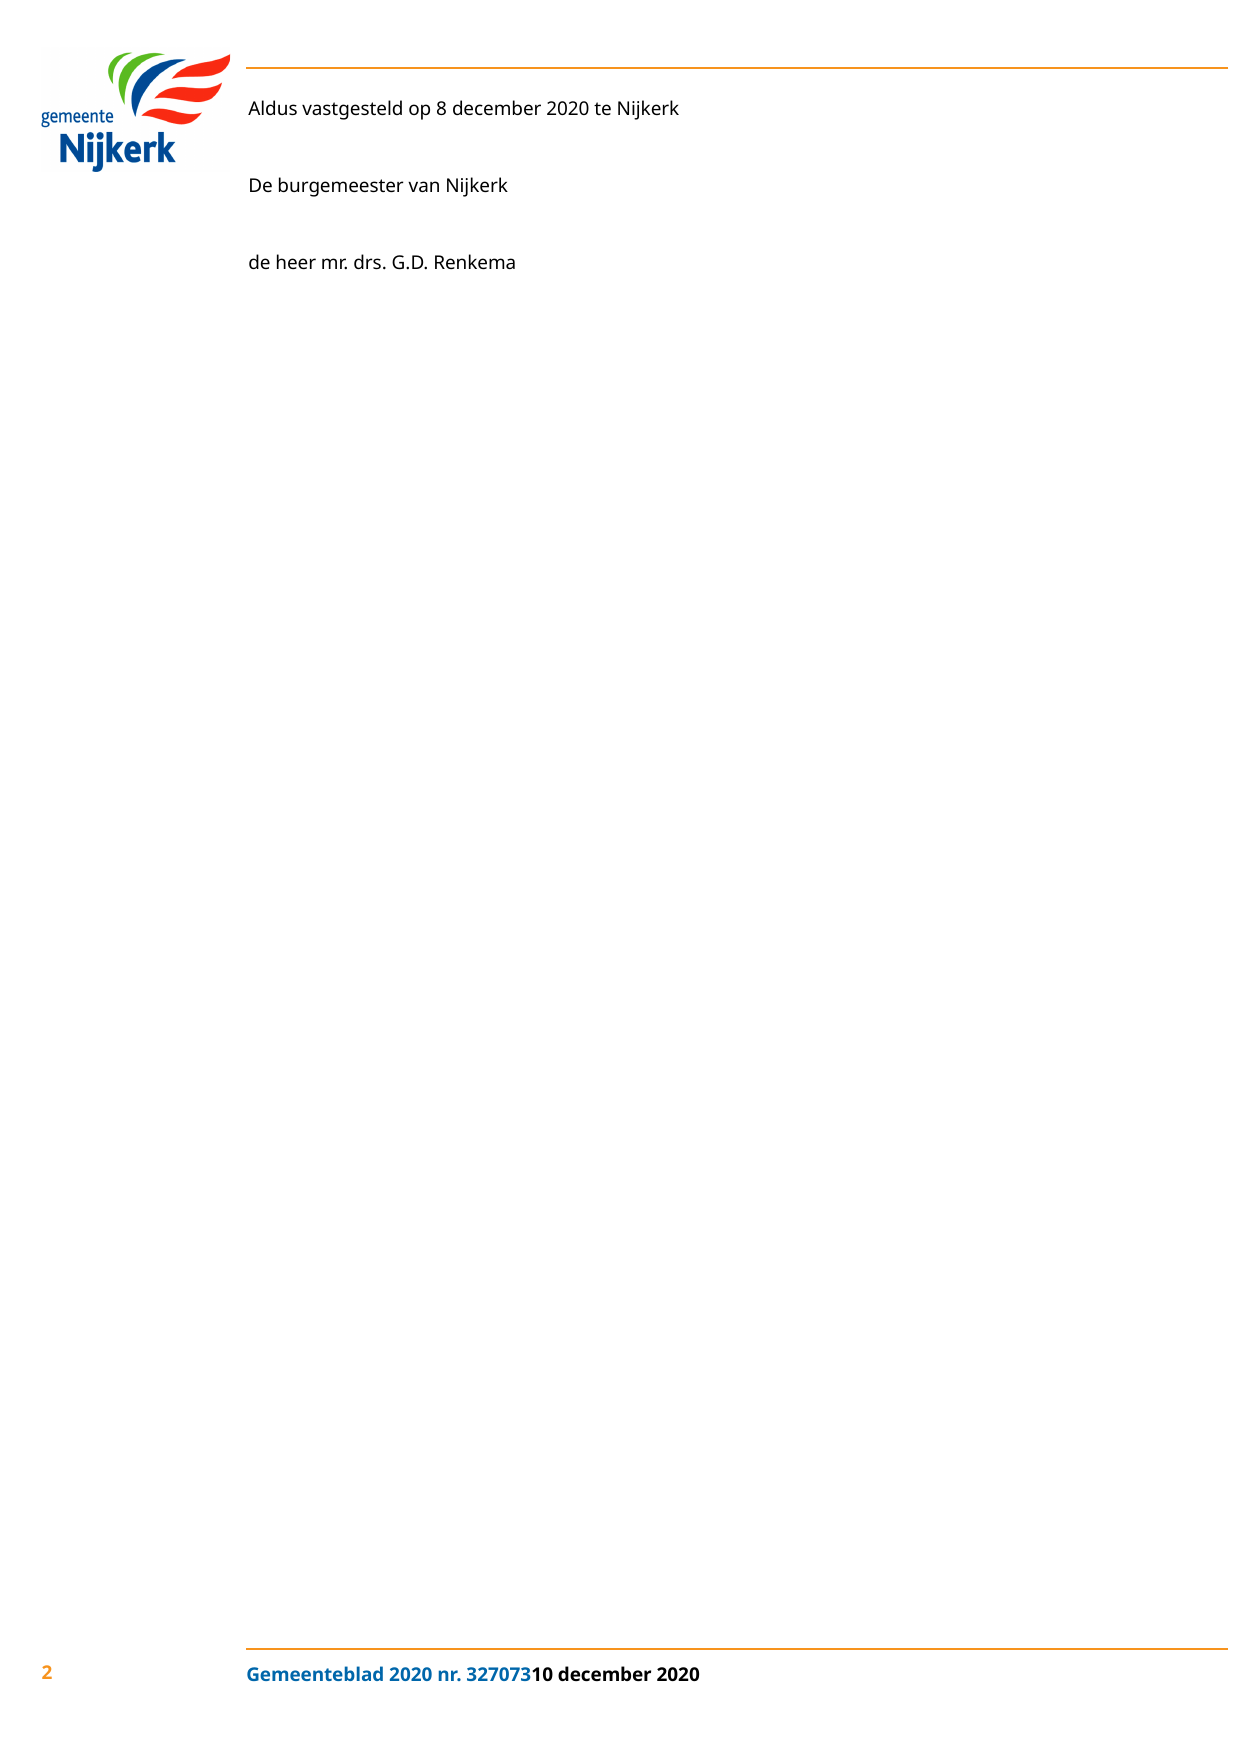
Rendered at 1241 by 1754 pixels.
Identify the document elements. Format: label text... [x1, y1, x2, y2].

picture [41, 47, 231, 172]
text De burgemeester van Nijkerk [248, 172, 1152, 198]
text de heer mr. drs. G.D. Renkema [248, 249, 1152, 275]
text Aldus vastgesteld op 8 december 2020 te Nijkerk [248, 95, 1152, 121]
